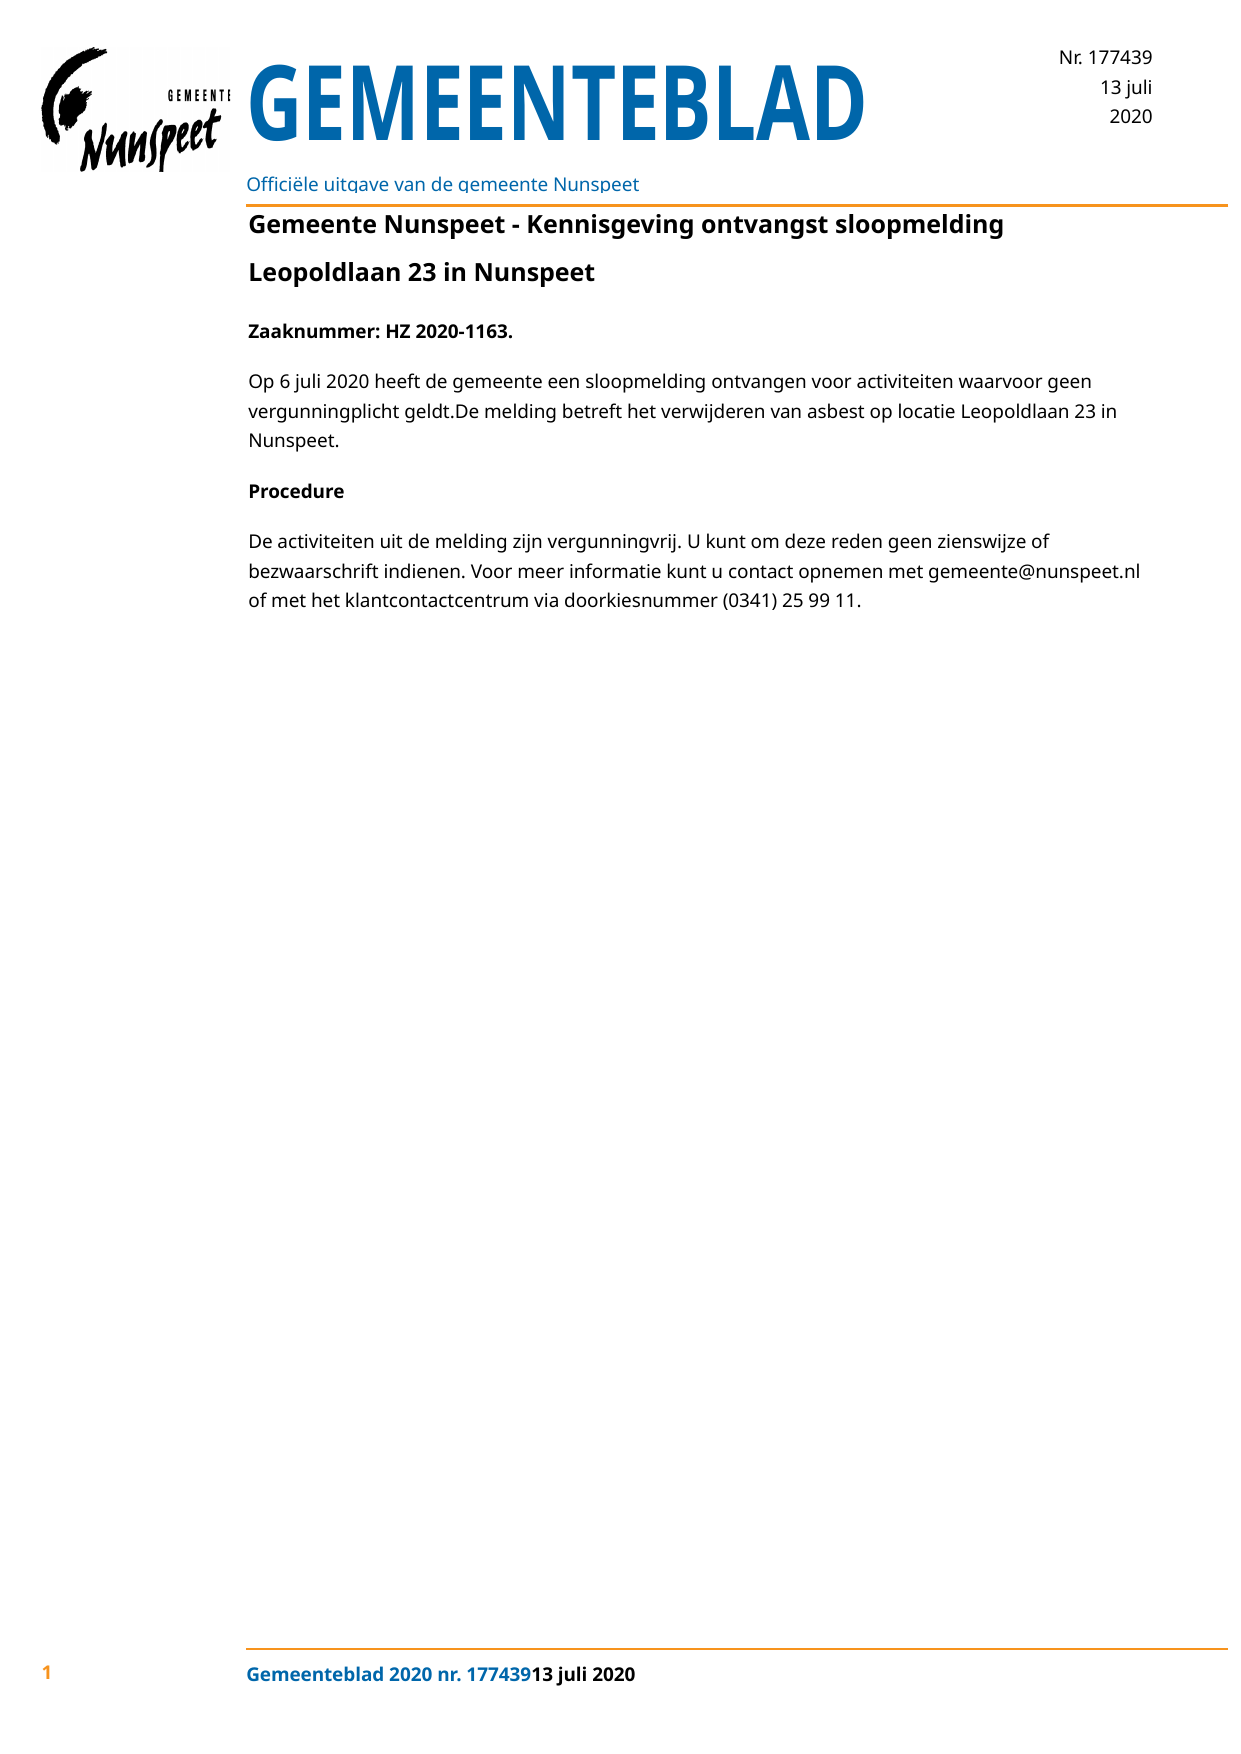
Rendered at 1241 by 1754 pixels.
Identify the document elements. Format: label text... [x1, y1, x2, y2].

text Procedure [248, 478, 1152, 504]
text Op 6 juli 2020 heeft de gemeente een sloopmelding ontvangen voor activiteiten waarvoor geen vergunningplicht geldt.De melding betreft het verwijderen van asbest op locatie Leopoldlaan 23 in Nunspeet. [248, 368, 1152, 453]
picture [41, 47, 231, 172]
text Gemeente Nunspeet - Kennisgeving ontvangst sloopmelding Leopoldlaan 23 in Nunspeet [248, 207, 1152, 288]
text Zaaknummer: HZ 2020-1163. [248, 318, 1152, 344]
text De activiteiten uit de melding zijn vergunningvrij. U kunt om deze reden geen zienswijze of bezwaarschrift indienen. Voor meer informatie kunt u contact opnemen met gemeente@nunspeet.nl of met het klantcontactcentrum via doorkiesnummer (0341) 25 99 11. [248, 528, 1152, 613]
